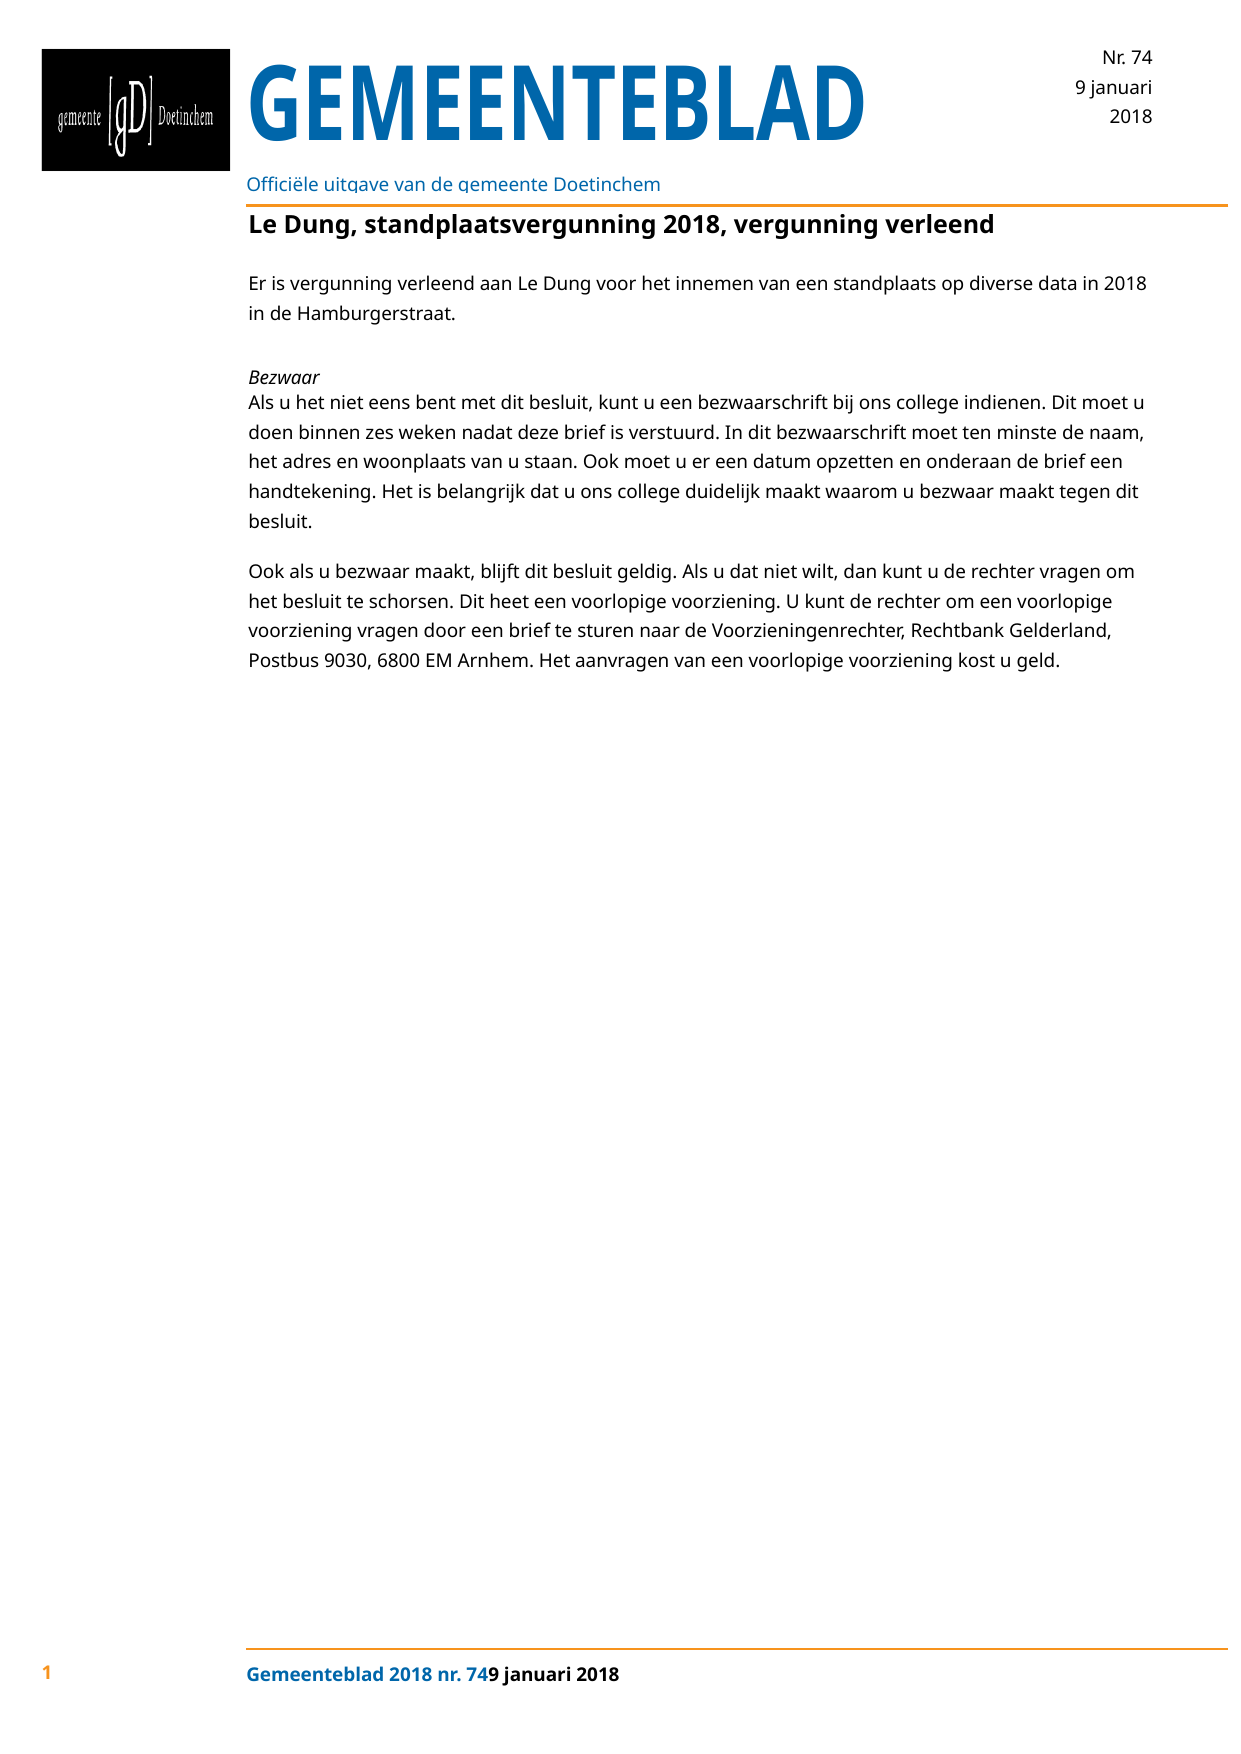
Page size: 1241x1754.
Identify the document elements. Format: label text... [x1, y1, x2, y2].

text Als u het niet eens bent met dit besluit, kunt u een bezwaarschrift bij ons college indienen. Dit moet u doen binnen zes weken nadat deze brief is verstuurd. In dit bezwaarschrift moet ten minste de naam, het adres en woonplaats van u staan. Ook moet u er een datum opzetten en onderaan de brief een handtekening. Het is belangrijk dat u ons college duidelijk maakt waarom u bezwaar maakt tegen dit besluit. [248, 389, 1152, 534]
text Le Dung, standplaatsvergunning 2018, vergunning verleend [248, 207, 1152, 241]
text Bezwaar [248, 364, 1152, 389]
picture [41, 47, 231, 172]
text Er is vergunning verleend aan Le Dung voor het innemen van een standplaats op diverse data in 2018 in de Hamburgerstraat. [248, 270, 1152, 326]
text Ook als u bezwaar maakt, blijft dit besluit geldig. Als u dat niet wilt, dan kunt u de rechter vragen om het besluit te schorsen. Dit heet een voorlopige voorziening. U kunt de rechter om een voorlopige voorziening vragen door een brief te sturen naar de Voorzieningenrechter, Rechtbank Gelderland, Postbus 9030, 6800 EM Arnhem. Het aanvragen van een voorlopige voorziening kost u geld. [248, 558, 1152, 673]
